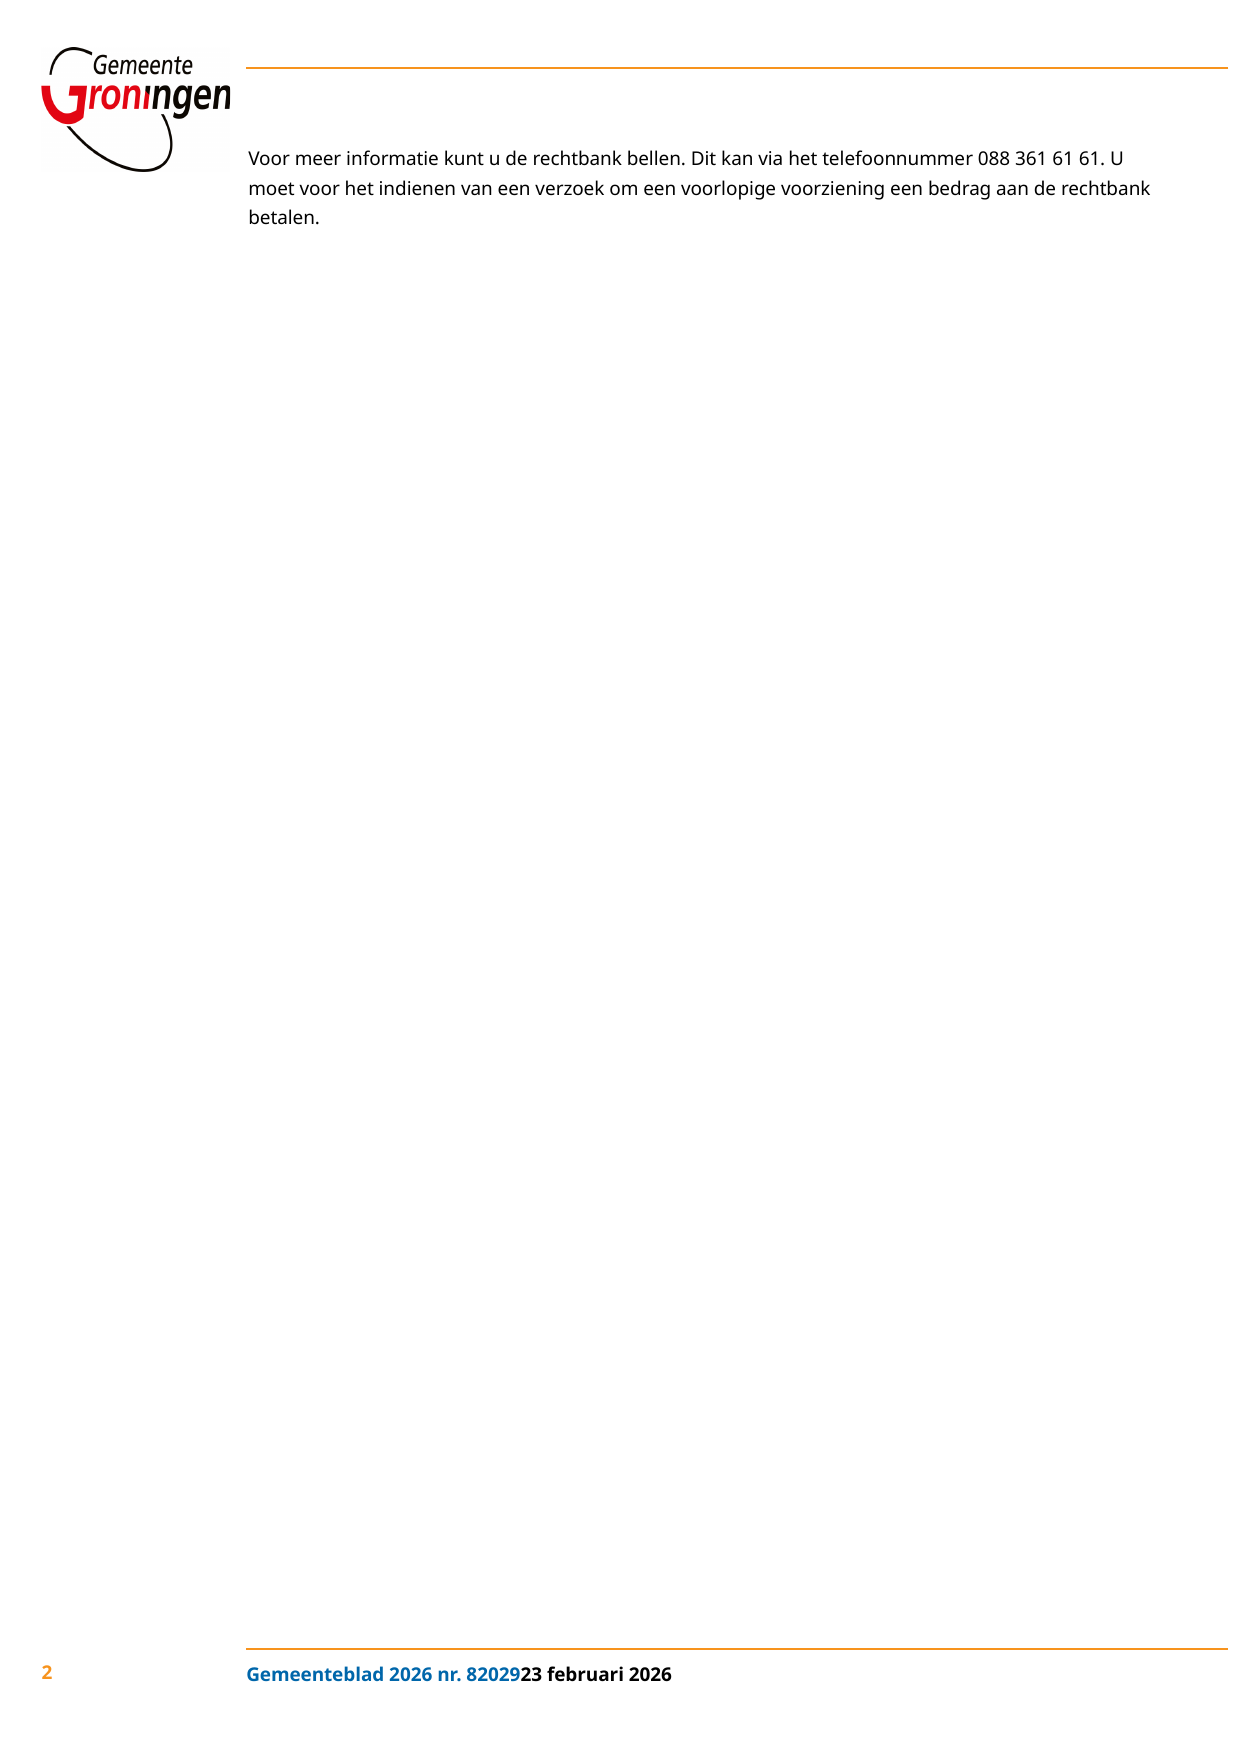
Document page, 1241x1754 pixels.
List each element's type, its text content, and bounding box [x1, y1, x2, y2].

text Voor meer informatie kunt u de rechtbank bellen. Dit kan via het telefoonnummer 088 361 61 61. U moet voor het indienen van een verzoek om een voorlopige voorziening een bedrag aan de rechtbank betalen. [248, 145, 1152, 230]
picture [41, 47, 231, 172]
